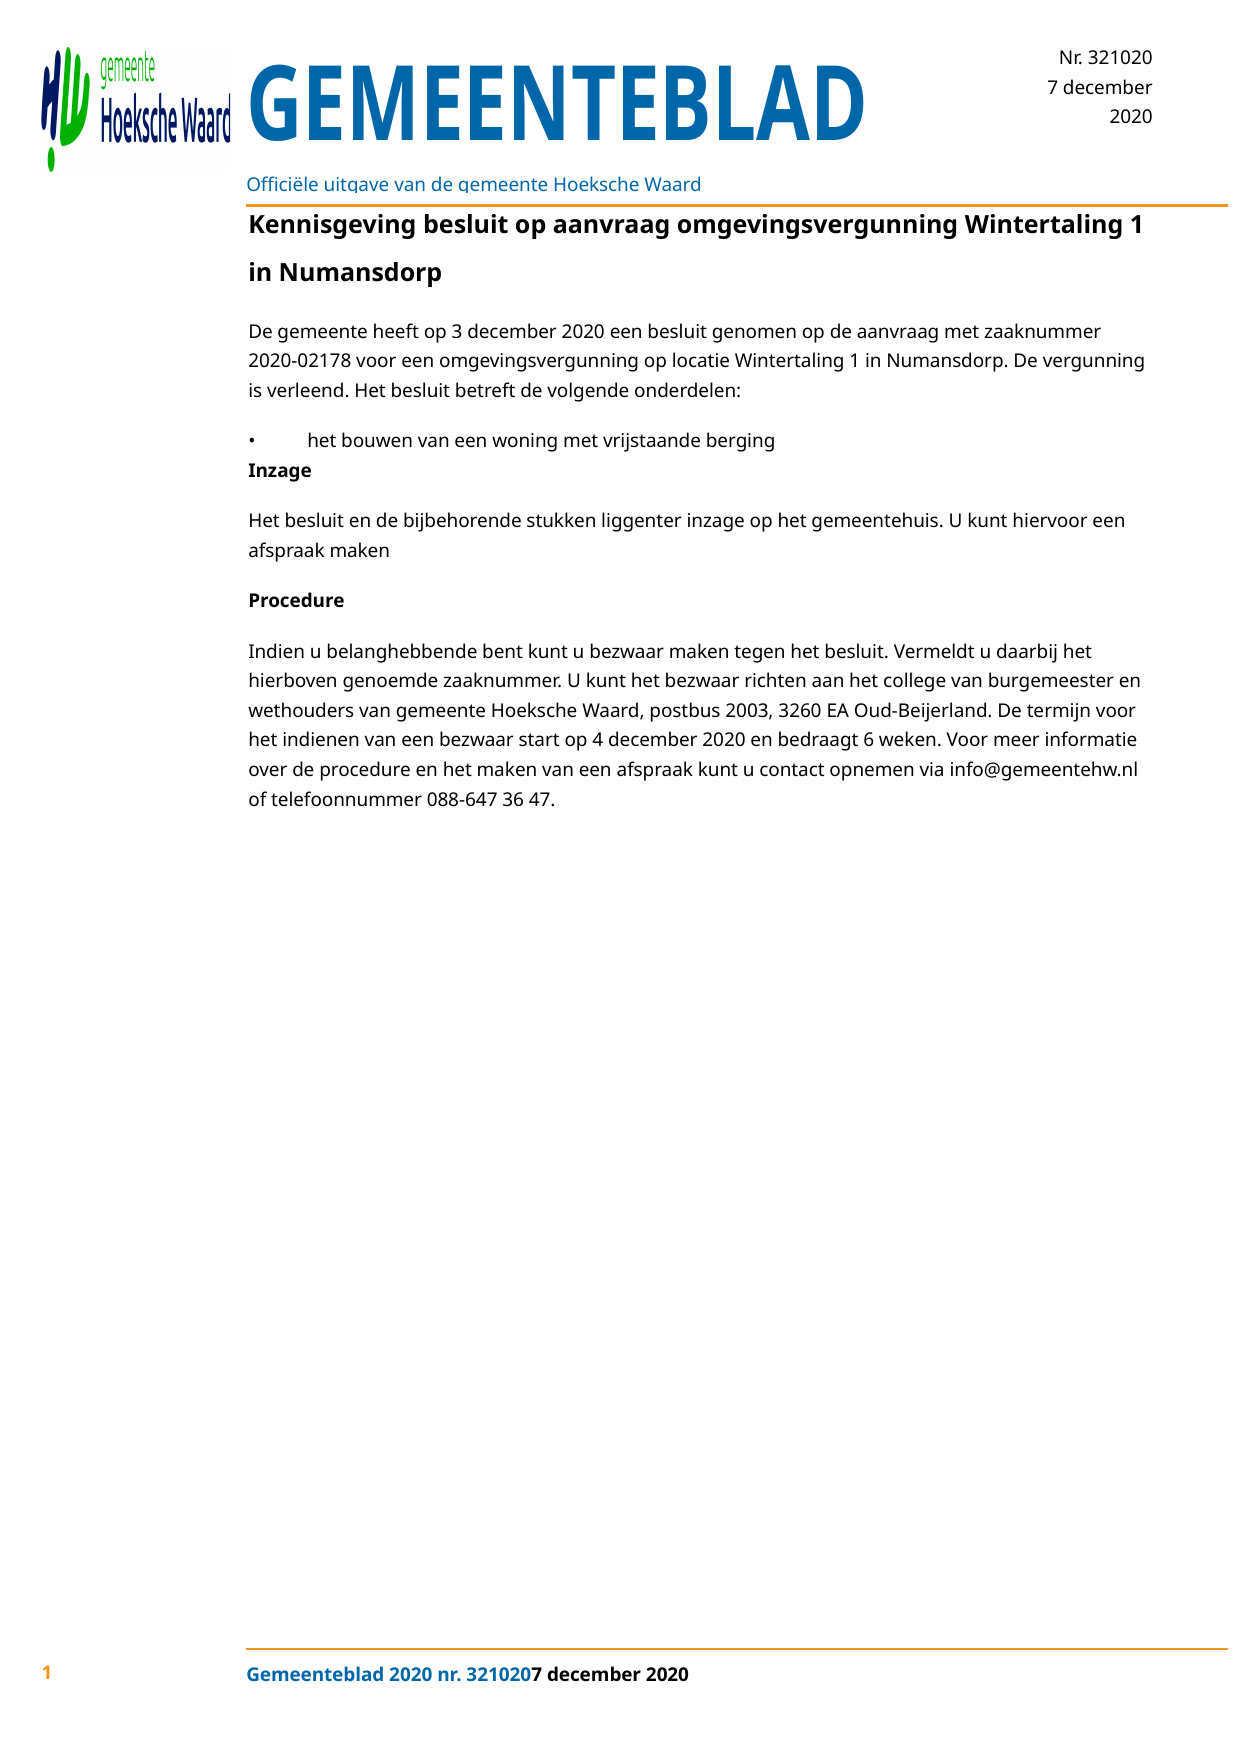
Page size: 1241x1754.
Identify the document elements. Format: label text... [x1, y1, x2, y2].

text Inzage [248, 457, 1152, 483]
text De gemeente heeft op 3 december 2020 een besluit genomen op de aanvraag met zaaknummer 2020-02178 voor een omgevingsvergunning op locatie Wintertaling 1 in Numansdorp. De vergunning is verleend. Het besluit betreft de volgende onderdelen: [248, 318, 1152, 403]
list het bouwen van een woning met vrijstaande berging [248, 427, 1152, 453]
text Het besluit en de bijbehorende stukken liggenter inzage op het gemeentehuis. U kunt hiervoor een afspraak maken [248, 507, 1152, 563]
text Indien u belanghebbende bent kunt u bezwaar maken tegen het besluit. Vermeldt u daarbij het hierboven genoemde zaaknummer. U kunt het bezwaar richten aan het college van burgemeester en wethouders van gemeente Hoeksche Waard, postbus 2003, 3260 EA Oud-Beijerland. De termijn voor het indienen van een bezwaar start op 4 december 2020 en bedraagt 6 weken. Voor meer informatie over de procedure en het maken van een afspraak kunt u contact opnemen via info@gemeentehw.nl of telefoonnummer 088-647 36 47. [248, 638, 1152, 812]
text Kennisgeving besluit op aanvraag omgevingsvergunning Wintertaling 1 in Numansdorp [248, 207, 1152, 288]
picture [41, 47, 231, 172]
text Procedure [248, 587, 1152, 613]
